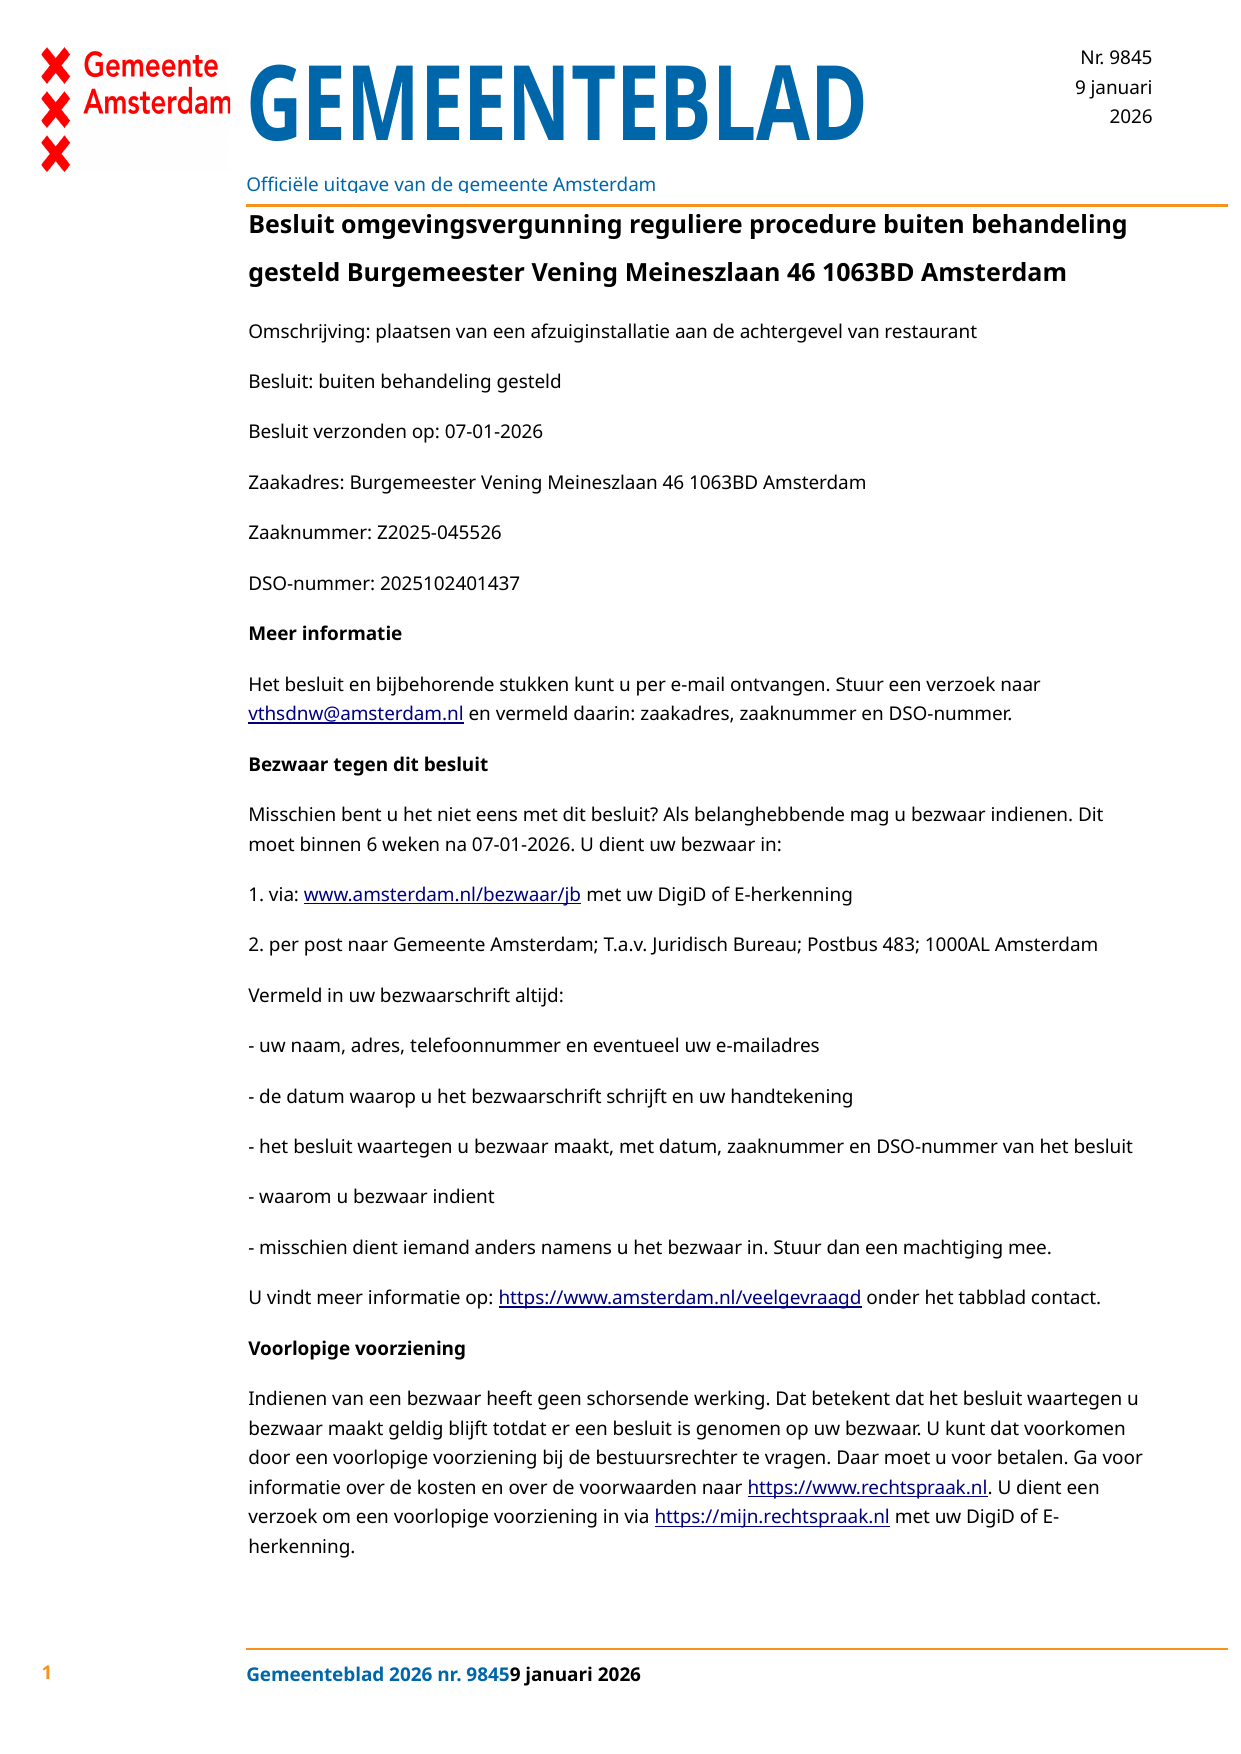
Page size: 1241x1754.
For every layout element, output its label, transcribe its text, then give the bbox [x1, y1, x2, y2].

text Besluit: buiten behandeling gesteld [248, 368, 1152, 394]
text - uw naam, adres, telefoonnummer en eventueel uw e-mailadres [248, 1032, 1152, 1058]
text - het besluit waartegen u bezwaar maakt, met datum, zaaknummer en DSO-nummer van het besluit [248, 1133, 1152, 1159]
text Indienen van een bezwaar heeft geen schorsende werking. Dat betekent dat het besluit waartegen u bezwaar maakt geldig blijft totdat er een besluit is genomen op uw bezwaar. U kunt dat voorkomen door een voorlopige voorziening bij de bestuursrechter te vragen. Daar moet u voor betalen. Ga voor informatie over de kosten en over de voorwaarden naar https://www.rechtspraak.nl. U dient een verzoek om een voorlopige voorziening in via https://mijn.rechtspraak.nl met uw DigiD of E-herkenning. [248, 1385, 1152, 1559]
text Besluit omgevingsvergunning reguliere procedure buiten behandeling gesteld Burgemeester Vening Meineszlaan 46 1063BD Amsterdam [248, 207, 1152, 288]
text U vindt meer informatie op: https://www.amsterdam.nl/veelgevraagd onder het tabblad contact. [248, 1284, 1152, 1310]
text Meer informatie [248, 620, 1152, 646]
text Zaaknummer: Z2025-045526 [248, 519, 1152, 545]
text Bezwaar tegen dit besluit [248, 751, 1152, 777]
text Omschrijving: plaatsen van een afzuiginstallatie aan de achtergevel van restaurant [248, 318, 1152, 344]
text Vermeld in uw bezwaarschrift altijd: [248, 982, 1152, 1008]
text Misschien bent u het niet eens met dit besluit? Als belanghebbende mag u bezwaar indienen. Dit moet binnen 6 weken na 07-01-2026. U dient uw bezwaar in: [248, 801, 1152, 857]
text Zaakadres: Burgemeester Vening Meineszlaan 46 1063BD Amsterdam [248, 469, 1152, 495]
text 1. via: www.amsterdam.nl/bezwaar/jb met uw DigiD of E-herkenning [248, 881, 1152, 907]
text - waarom u bezwaar indient [248, 1184, 1152, 1209]
text DSO-nummer: 2025102401437 [248, 570, 1152, 596]
text Besluit verzonden op: 07-01-2026 [248, 419, 1152, 444]
text Voorlopige voorziening [248, 1335, 1152, 1361]
text 2. per post naar Gemeente Amsterdam; T.a.v. Juridisch Bureau; Postbus 483; 1000AL Amsterdam [248, 932, 1152, 957]
text Het besluit en bijbehorende stukken kunt u per e-mail ontvangen. Stuur een verzoek naar vthsdnw@amsterdam.nl en vermeld daarin: zaakadres, zaaknummer en DSO-nummer. [248, 671, 1152, 726]
picture [41, 47, 231, 172]
text - de datum waarop u het bezwaarschrift schrijft en uw handtekening [248, 1083, 1152, 1109]
text - misschien dient iemand anders namens u het bezwaar in. Stuur dan een machtiging mee. [248, 1234, 1152, 1260]
